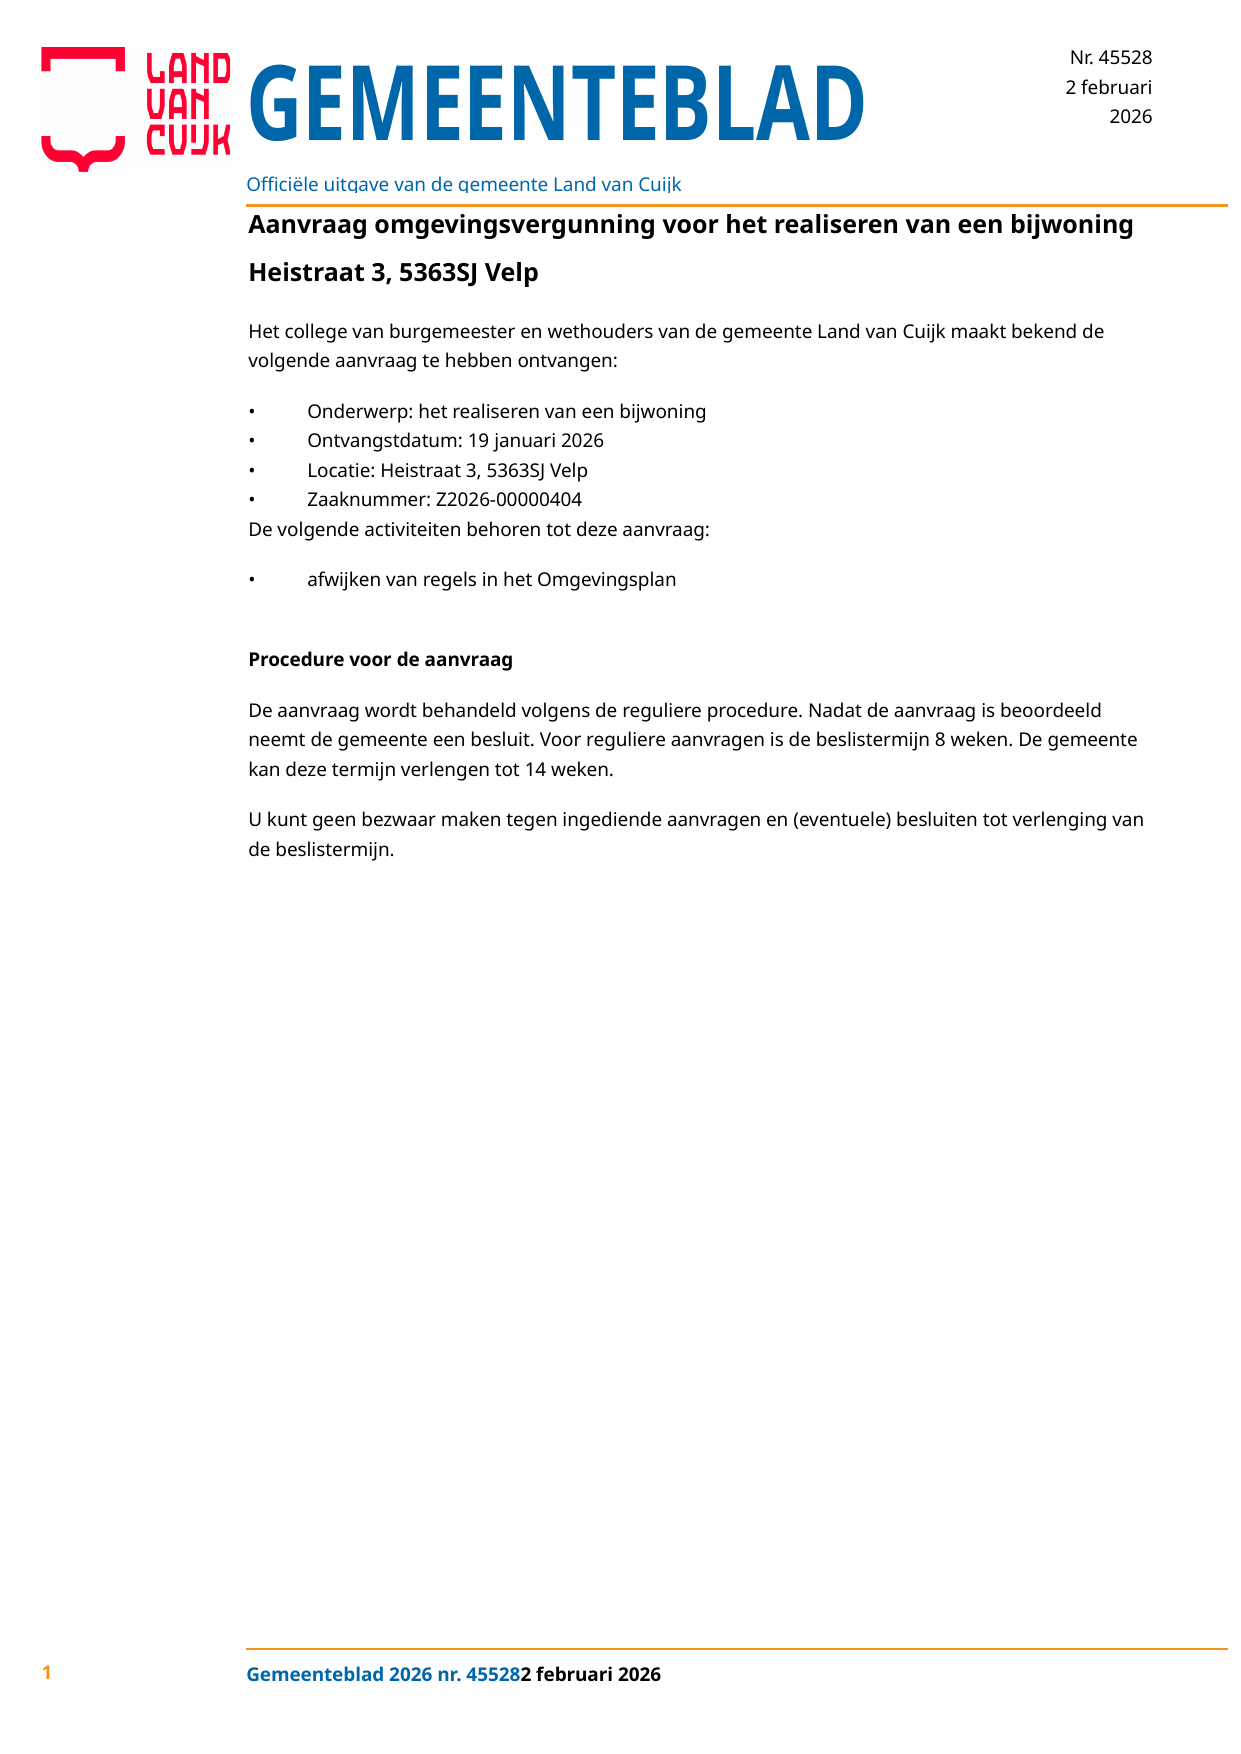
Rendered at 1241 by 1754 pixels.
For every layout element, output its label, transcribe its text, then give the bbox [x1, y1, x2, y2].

text U kunt geen bezwaar maken tegen ingediende aanvragen en (eventuele) besluiten tot verlenging van de beslistermijn. [248, 807, 1152, 862]
list Zaaknummer: Z2026-00000404 [248, 487, 1152, 512]
text De volgende activiteiten behoren tot deze aanvraag: [248, 516, 1152, 542]
list Onderwerp: het realiseren van een bijwoning [248, 398, 1152, 424]
picture [41, 47, 231, 172]
text De aanvraag wordt behandeld volgens de reguliere procedure. Nadat de aanvraag is beoordeeld neemt de gemeente een besluit. Voor reguliere aanvragen is de beslistermijn 8 weken. De gemeente kan deze termijn verlengen tot 14 weken. [248, 697, 1152, 782]
list Ontvangstdatum: 19 januari 2026 [248, 427, 1152, 453]
list afwijken van regels in het Omgevingsplan [248, 567, 1152, 592]
list Locatie: Heistraat 3, 5363SJ Velp [248, 457, 1152, 483]
text Het college van burgemeester en wethouders van de gemeente Land van Cuijk maakt bekend de volgende aanvraag te hebben ontvangen: [248, 318, 1152, 373]
text Procedure voor de aanvraag [248, 647, 1152, 672]
text Aanvraag omgevingsvergunning voor het realiseren van een bijwoning Heistraat 3, 5363SJ Velp [248, 207, 1152, 288]
